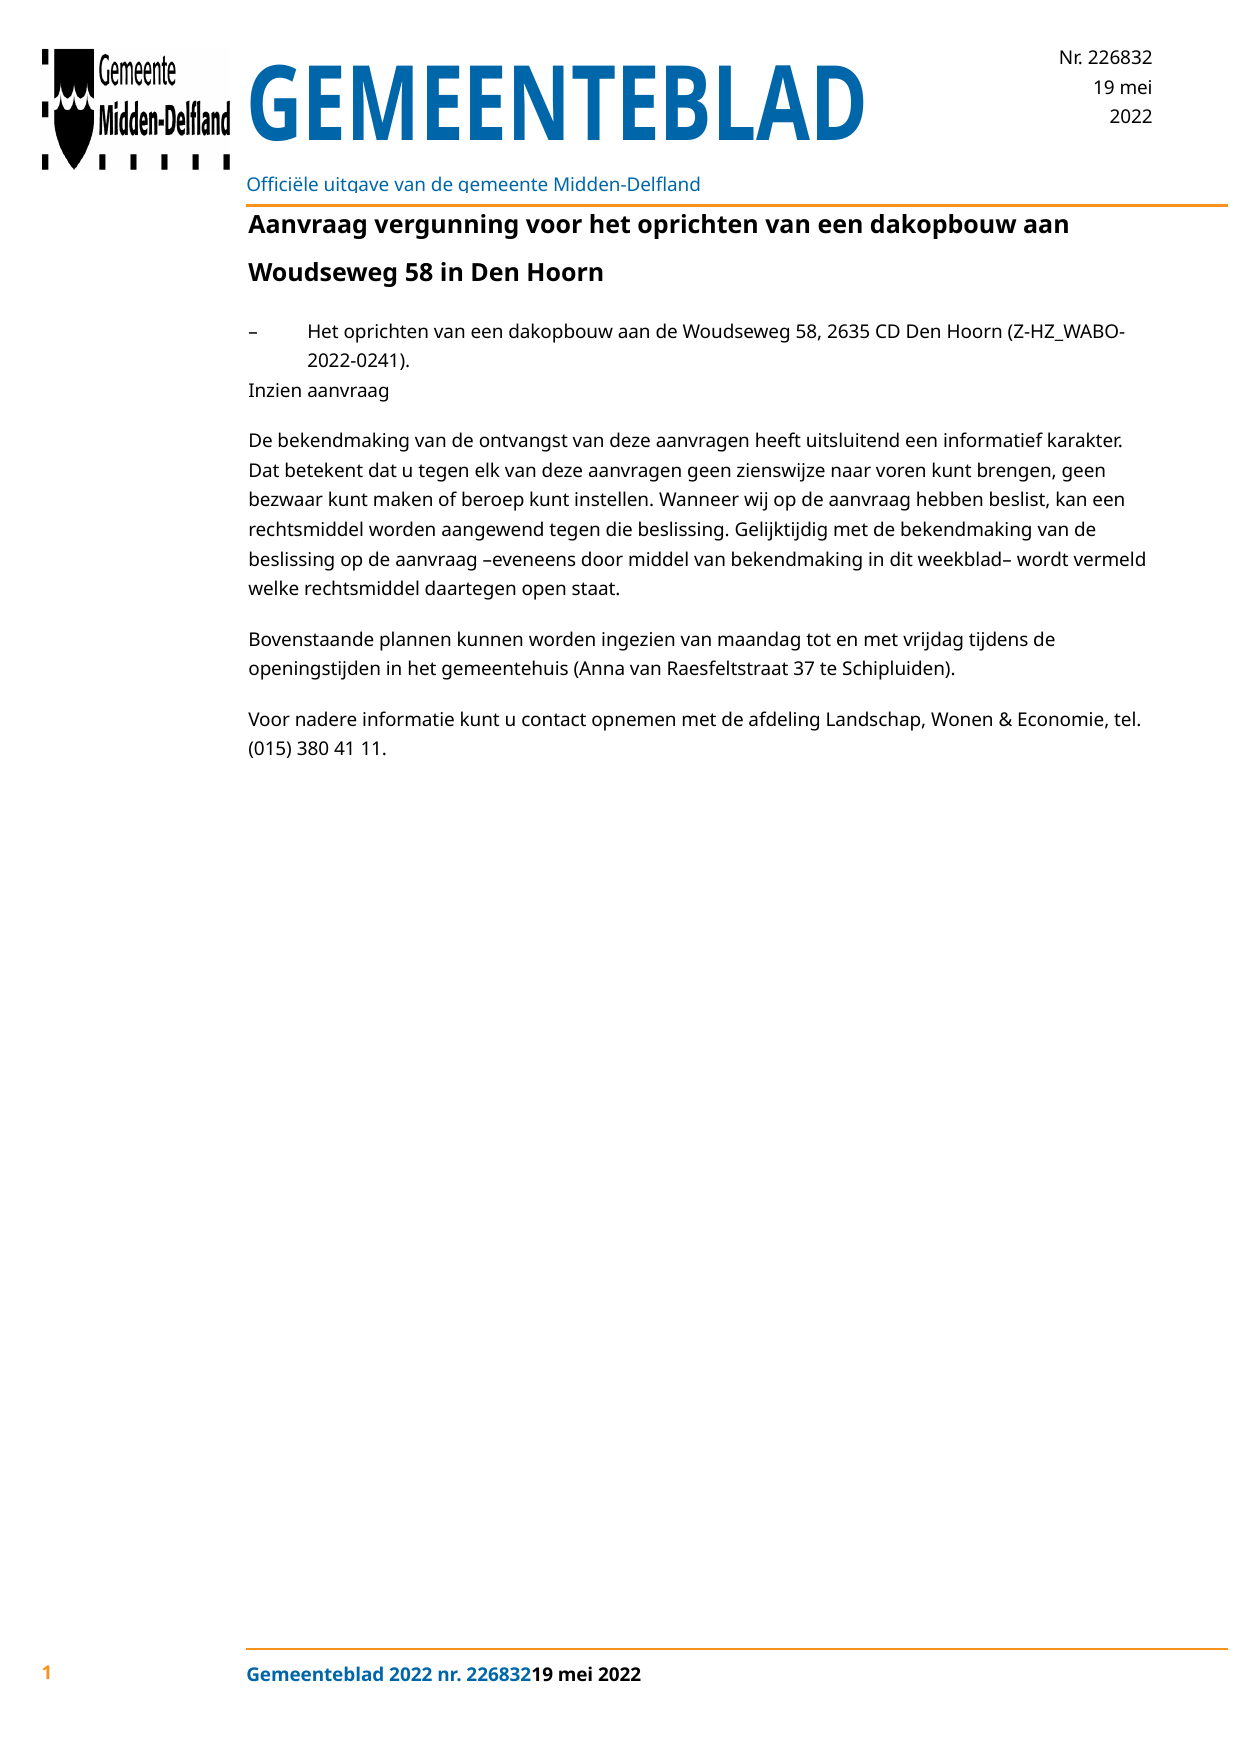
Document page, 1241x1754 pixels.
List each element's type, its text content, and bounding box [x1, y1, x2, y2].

text Voor nadere informatie kunt u contact opnemen met de afdeling Landschap, Wonen & Economie, tel. (015) 380 41 11. [248, 706, 1152, 761]
text Inzien aanvraag [248, 377, 1152, 403]
text De bekendmaking van de ontvangst van deze aanvragen heeft uitsluitend een informatief karakter. Dat betekent dat u tegen elk van deze aanvragen geen zienswijze naar voren kunt brengen, geen bezwaar kunt maken of beroep kunt instellen. Wanneer wij op de aanvraag hebben beslist, kan een rechtsmiddel worden aangewend tegen die beslissing. Gelijktijdig met de bekendmaking van de beslissing op de aanvraag –eveneens door middel van bekendmaking in dit weekblad– wordt vermeld welke rechtsmiddel daartegen open staat. [248, 427, 1152, 601]
text Aanvraag vergunning voor het oprichten van een dakopbouw aan Woudseweg 58 in Den Hoorn [248, 207, 1152, 288]
picture [41, 47, 231, 172]
list Het oprichten van een dakopbouw aan de Woudseweg 58, 2635 CD Den Hoorn (Z-HZ_WABO-2022-0241). [248, 318, 1152, 373]
text Bovenstaande plannen kunnen worden ingezien van maandag tot en met vrijdag tijdens de openingstijden in het gemeentehuis (Anna van Raesfeltstraat 37 te Schipluiden). [248, 626, 1152, 681]
